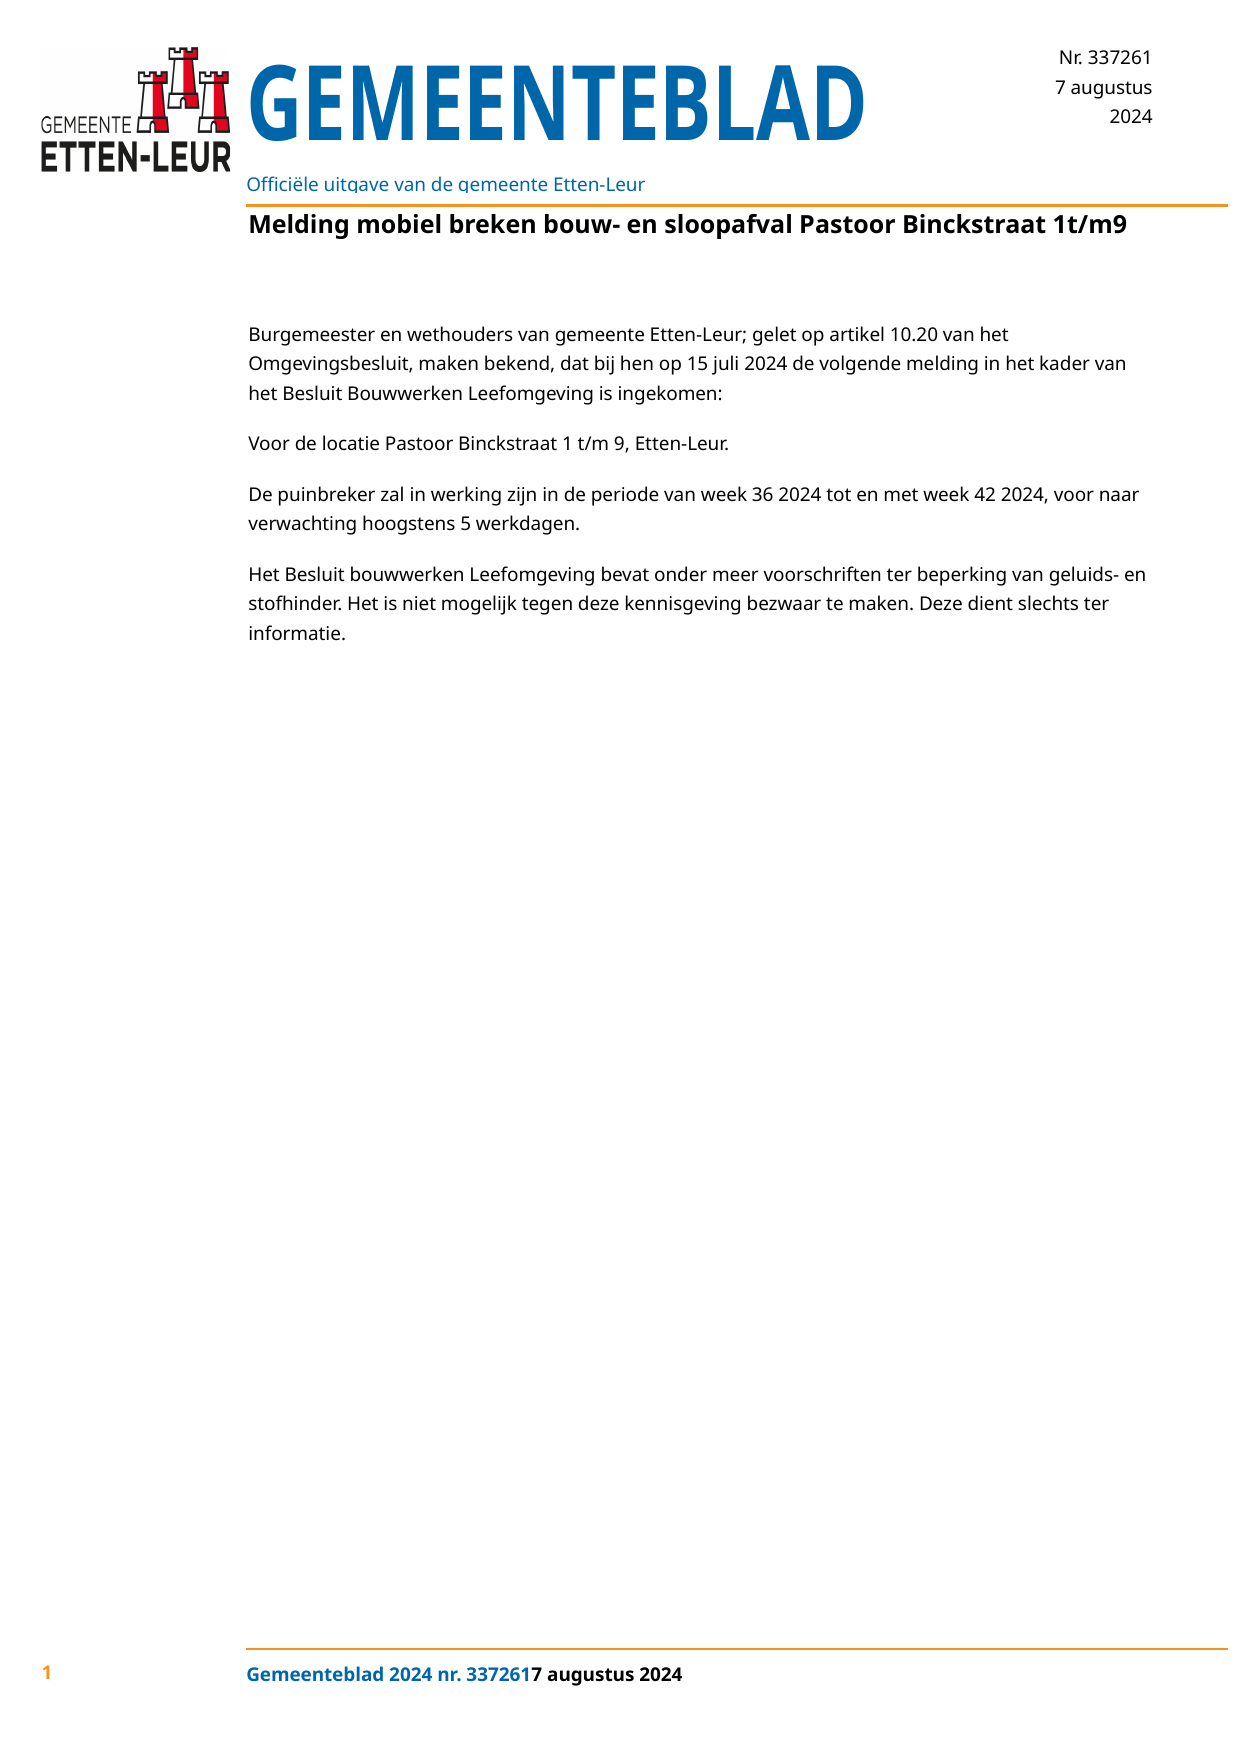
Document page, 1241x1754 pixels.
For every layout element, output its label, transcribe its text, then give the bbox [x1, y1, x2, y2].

text Burgemeester en wethouders van gemeente Etten-Leur; gelet op artikel 10.20 van het Omgevingsbesluit, maken bekend, dat bij hen op 15 juli 2024 de volgende melding in het kader van het Besluit Bouwwerken Leefomgeving is ingekomen: [248, 321, 1152, 406]
text Voor de locatie Pastoor Binckstraat 1 t/m 9, Etten-Leur. [248, 430, 1152, 456]
picture [41, 47, 231, 172]
text Melding mobiel breken bouw- en sloopafval Pastoor Binckstraat 1t/m9 [248, 207, 1152, 241]
text De puinbreker zal in werking zijn in de periode van week 36 2024 tot en met week 42 2024, voor naar verwachting hoogstens 5 werkdagen. [248, 481, 1152, 536]
text Het Besluit bouwwerken Leefomgeving bevat onder meer voorschriften ter beperking van geluids- en stofhinder. Het is niet mogelijk tegen deze kennisgeving bezwaar te maken. Deze dient slechts ter informatie. [248, 561, 1152, 646]
